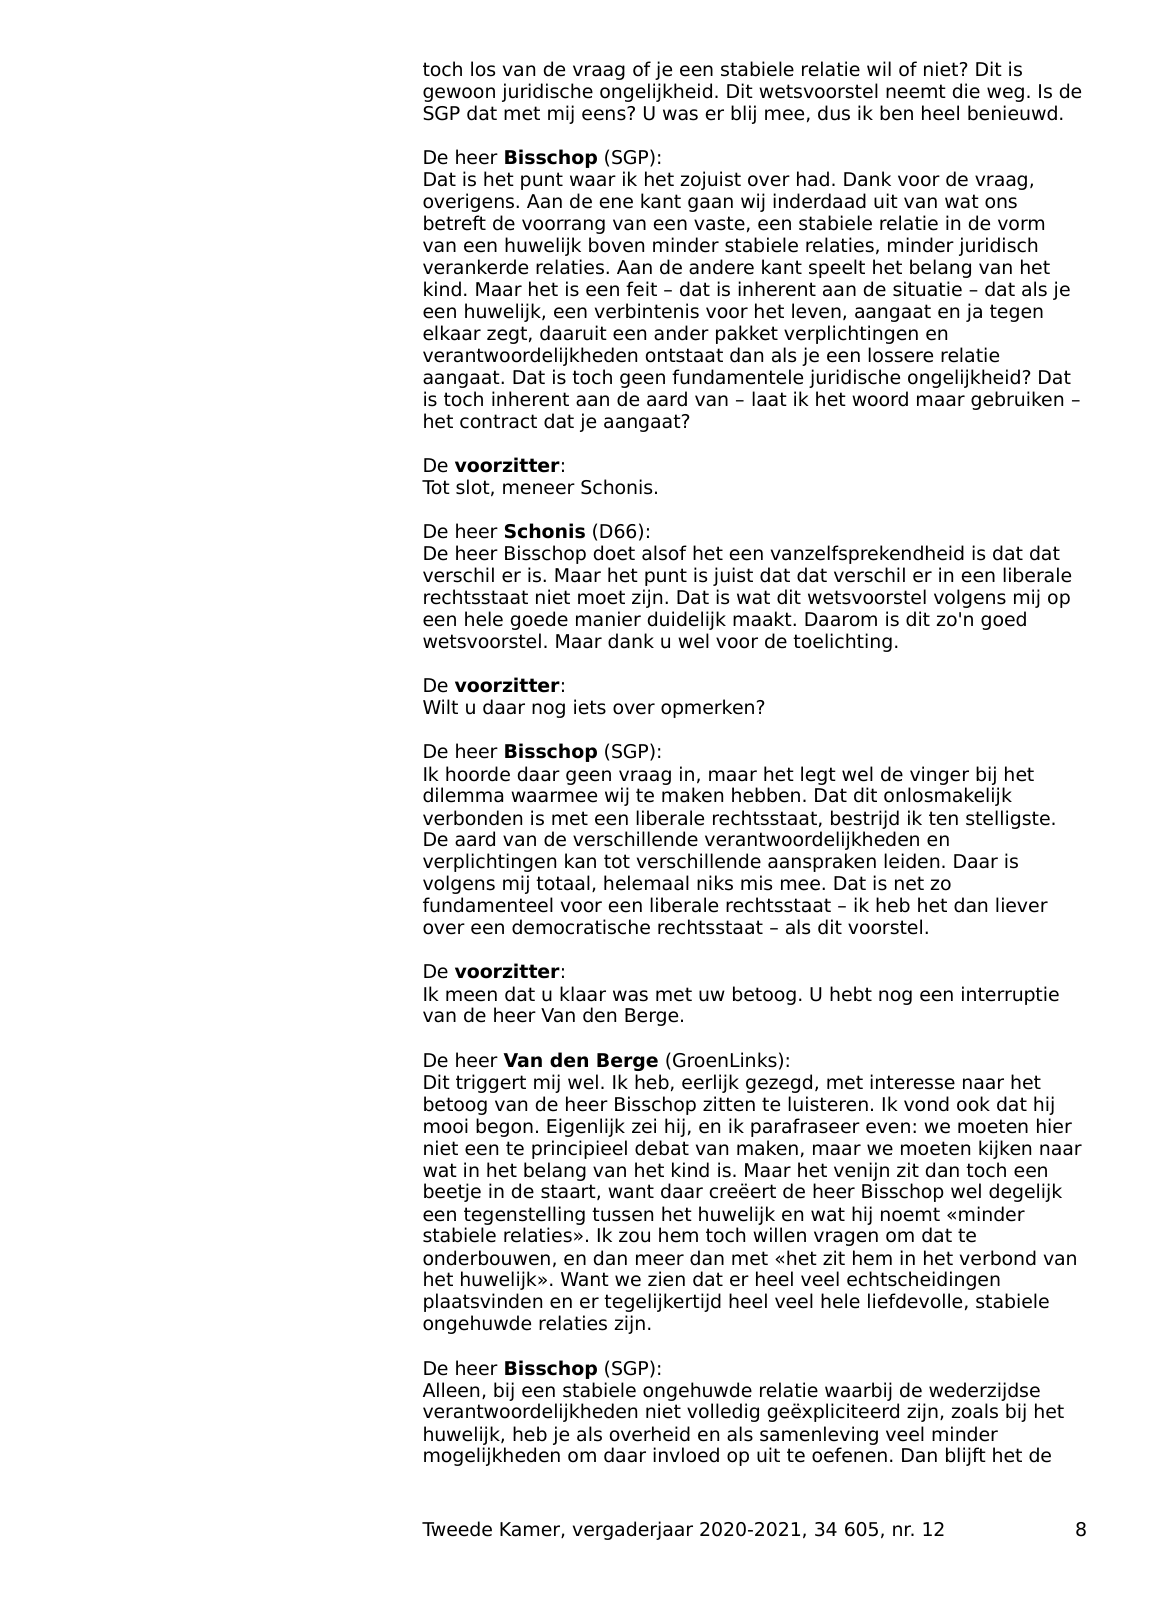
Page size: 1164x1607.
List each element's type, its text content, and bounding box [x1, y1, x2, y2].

text De heer Bisschop (SGP): [422, 1357, 1087, 1379]
text Dat is het punt waar ik het zojuist over had. Dank voor de vraag, overigens. Aan de ene kant gaan wij inderdaad uit van wat ons betreft de voorrang van een vaste, een stabiele relatie in de vorm van een huwelijk boven minder stabiele relaties, minder juridisch verankerde relaties. Aan de andere kant speelt het belang van het kind. Maar het is een feit – dat is inherent aan de situatie – dat als je een huwelijk, een verbintenis voor het leven, aangaat en ja tegen elkaar zegt, daaruit een ander pakket verplichtingen en verantwoordelijkheden ontstaat dan als je een lossere relatie aangaat. Dat is toch geen fundamentele juridische ongelijkheid? Dat is toch inherent aan de aard van – laat ik het woord maar gebruiken – het contract dat je aangaat? [422, 169, 1087, 433]
text Ik hoorde daar geen vraag in, maar het legt wel de vinger bij het dilemma waarmee wij te maken hebben. Dat dit onlosmakelijk verbonden is met een liberale rechtsstaat, bestrijd ik ten stelligste. De aard van de verschillende verantwoordelijkheden en verplichtingen kan tot verschillende aanspraken leiden. Daar is volgens mij totaal, helemaal niks mis mee. Dat is net zo fundamenteel voor een liberale rechtsstaat – ik heb het dan liever over een democratische rechtsstaat – als dit voorstel. [422, 763, 1087, 939]
text De heer Bisschop doet alsof het een vanzelfsprekendheid is dat dat verschil er is. Maar het punt is juist dat dat verschil er in een liberale rechtsstaat niet moet zijn. Dat is wat dit wetsvoorstel volgens mij op een hele goede manier duidelijk maakt. Daarom is dit zo'n goed wetsvoorstel. Maar dank u wel voor de toelichting. [422, 543, 1087, 653]
text De heer Schonis (D66): [422, 521, 1087, 543]
text toch los van de vraag of je een stabiele relatie wil of niet? Dit is gewoon juridische ongelijkheid. Dit wetsvoorstel neemt die weg. Is de SGP dat met mij eens? U was er blij mee, dus ik ben heel benieuwd. [422, 59, 1087, 125]
text De heer Bisschop (SGP): [422, 741, 1087, 763]
text De voorzitter: [422, 961, 1087, 983]
text Tot slot, meneer Schonis. [422, 477, 1087, 499]
text De heer Van den Berge (GroenLinks): [422, 1049, 1087, 1072]
text Dit triggert mij wel. Ik heb, eerlijk gezegd, met interesse naar het betoog van de heer Bisschop zitten te luisteren. Ik vond ook dat hij mooi begon. Eigenlijk zei hij, en ik parafraseer even: we moeten hier niet een te principieel debat van maken, maar we moeten kijken naar wat in het belang van het kind is. Maar het venijn zit dan toch een beetje in de staart, want daar creëert de heer Bisschop wel degelijk een tegenstelling tussen het huwelijk en wat hij noemt «minder stabiele relaties». Ik zou hem toch willen vragen om dat te onderbouwen, en dan meer dan met «het zit hem in het verbond van het huwelijk». Want we zien dat er heel veel echtscheidingen plaatsvinden en er tegelijkertijd heel veel hele liefdevolle, stabiele ongehuwde relaties zijn. [422, 1072, 1087, 1335]
text De heer Bisschop (SGP): [422, 147, 1087, 169]
text De voorzitter: [422, 675, 1087, 697]
text Wilt u daar nog iets over opmerken? [422, 697, 1087, 719]
text De voorzitter: [422, 455, 1087, 477]
text Alleen, bij een stabiele ongehuwde relatie waarbij de wederzijdse verantwoordelijkheden niet volledig geëxpliciteerd zijn, zoals bij het huwelijk, heb je als overheid en als samenleving veel minder mogelijkheden om daar invloed op uit te oefenen. Dan blijft het de [422, 1379, 1087, 1467]
text Ik meen dat u klaar was met uw betoog. U hebt nog een interruptie van de heer Van den Berge. [422, 983, 1087, 1027]
